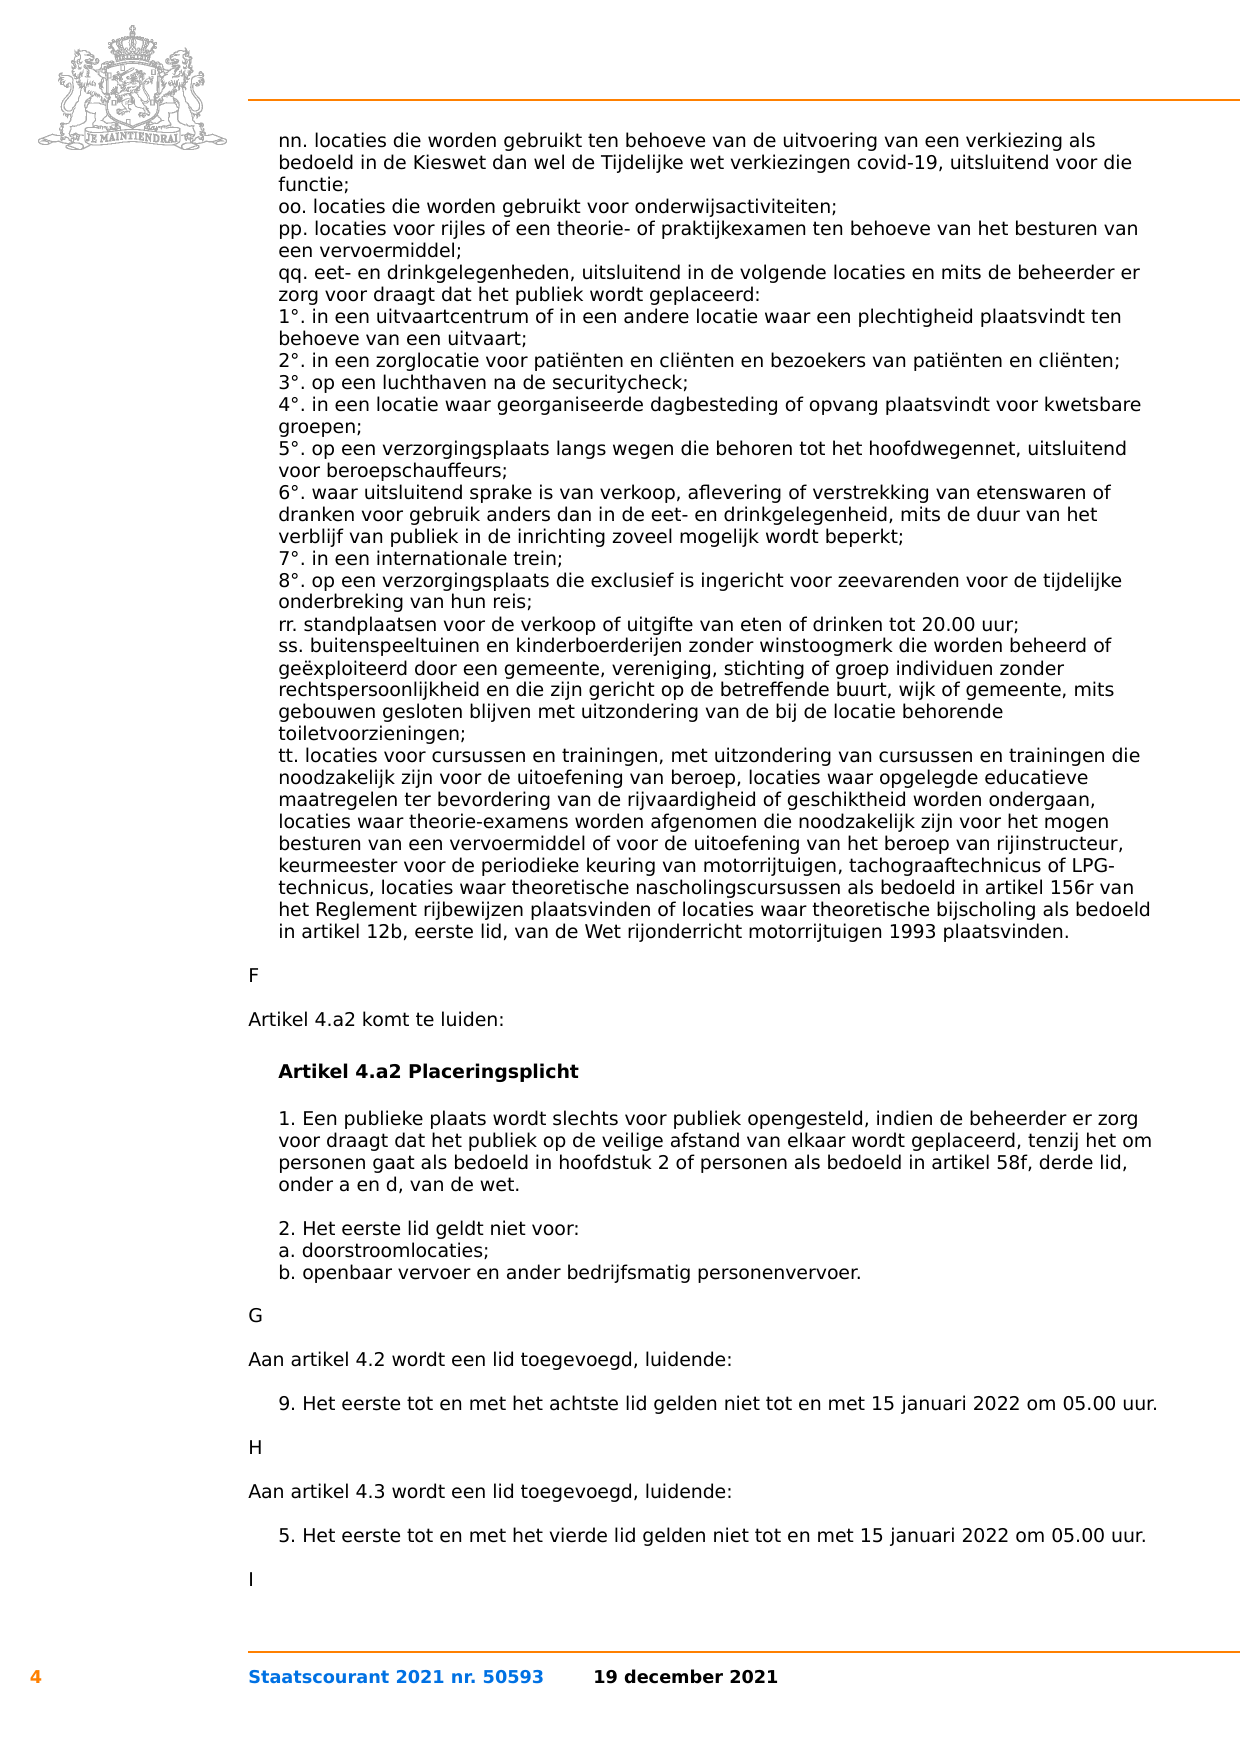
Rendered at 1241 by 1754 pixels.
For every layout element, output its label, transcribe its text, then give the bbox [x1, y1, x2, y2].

text 9. Het eerste tot en met het achtste lid gelden niet tot en met 15 januari 2022 om 05.00 uur. [278, 1393, 1163, 1415]
text 5. Het eerste tot en met het vierde lid gelden niet tot en met 15 januari 2022 om 05.00 uur. [278, 1525, 1163, 1547]
text I [248, 1568, 1163, 1591]
text 6°. waar uitsluitend sprake is van verkoop, aflevering of verstrekking van etenswaren of dranken voor gebruik anders dan in de eet- en drinkgelegenheid, mits de duur van het verblijf van publiek in de inrichting zoveel mogelijk wordt beperkt; [278, 482, 1163, 547]
picture [38, 25, 227, 150]
text 8°. op een verzorgingsplaats die exclusief is ingericht voor zeevarenden voor de tijdelijke onderbreking van hun reis; [278, 569, 1163, 613]
text 3°. op een luchthaven na de securitycheck; [278, 372, 1163, 394]
text 7°. in een internationale trein; [278, 547, 1163, 569]
text 2. Het eerste lid geldt niet voor: [278, 1218, 1163, 1239]
text 2°. in een zorglocatie voor patiënten en cliënten en bezoekers van patiënten en cliënten; [278, 350, 1163, 372]
text qq. eet- en drinkgelegenheden, uitsluitend in de volgende locaties en mits de beheerder er zorg voor draagt dat het publiek wordt geplaceerd: [278, 262, 1163, 306]
text nn. locaties die worden gebruikt ten behoeve van de uitvoering van een verkiezing als bedoeld in de Kieswet dan wel de Tijdelijke wet verkiezingen covid-19, uitsluitend voor die functie; [278, 130, 1163, 196]
text Aan artikel 4.3 wordt een lid toegevoegd, luidende: [248, 1481, 1163, 1503]
text rr. standplaatsen voor de verkoop of uitgifte van eten of drinken tot 20.00 uur; [278, 613, 1163, 635]
text 1°. in een uitvaartcentrum of in een andere locatie waar een plechtigheid plaatsvindt ten behoeve van een uitvaart; [278, 306, 1163, 350]
text a. doorstroomlocaties; [278, 1239, 1163, 1262]
text oo. locaties die worden gebruikt voor onderwijsactiviteiten; [278, 196, 1163, 218]
subtitle Artikel 4.a2 Placeringsplicht [278, 1061, 1163, 1083]
text Aan artikel 4.2 wordt een lid toegevoegd, luidende: [248, 1349, 1163, 1371]
text tt. locaties voor cursussen en trainingen, met uitzondering van cursussen en trainingen die noodzakelijk zijn voor de uitoefening van beroep, locaties waar opgelegde educatieve maatregelen ter bevordering van de rijvaardigheid of geschiktheid worden ondergaan, locaties waar theorie-examens worden afgenomen die noodzakelijk zijn voor het mogen besturen van een vervoermiddel of voor de uitoefening van het beroep van rijinstructeur, keurmeester voor de periodieke keuring van motorrijtuigen, tachograaftechnicus of LPG-technicus, locaties waar theoretische nascholingscursussen als bedoeld in artikel 156r van het Reglement rijbewijzen plaatsvinden of locaties waar theoretische bijscholing als bedoeld in artikel 12b, eerste lid, van de Wet rijonderricht motorrijtuigen 1993 plaatsvinden. [278, 745, 1163, 943]
text G [248, 1305, 1163, 1327]
text pp. locaties voor rijles of een theorie- of praktijkexamen ten behoeve van het besturen van een vervoermiddel; [278, 218, 1163, 262]
text H [248, 1437, 1163, 1459]
text ss. buitenspeeltuinen en kinderboerderijen zonder winstoogmerk die worden beheerd of geëxploiteerd door een gemeente, vereniging, stichting of groep individuen zonder rechtspersoonlijkheid en die zijn gericht op de betreffende buurt, wijk of gemeente, mits gebouwen gesloten blijven met uitzondering van de bij de locatie behorende toiletvoorzieningen; [278, 635, 1163, 745]
text 1. Een publieke plaats wordt slechts voor publiek opengesteld, indien de beheerder er zorg voor draagt dat het publiek op de veilige afstand van elkaar wordt geplaceerd, tenzij het om personen gaat als bedoeld in hoofdstuk 2 of personen als bedoeld in artikel 58f, derde lid, onder a en d, van de wet. [278, 1108, 1163, 1196]
text 5°. op een verzorgingsplaats langs wegen die behoren tot het hoofdwegennet, uitsluitend voor beroepschauffeurs; [278, 438, 1163, 482]
text Artikel 4.a2 komt te luiden: [248, 1009, 1163, 1031]
text F [248, 965, 1163, 987]
text b. openbaar vervoer en ander bedrijfsmatig personenvervoer. [278, 1262, 1163, 1283]
text 4°. in een locatie waar georganiseerde dagbesteding of opvang plaatsvindt voor kwetsbare groepen; [278, 394, 1163, 438]
